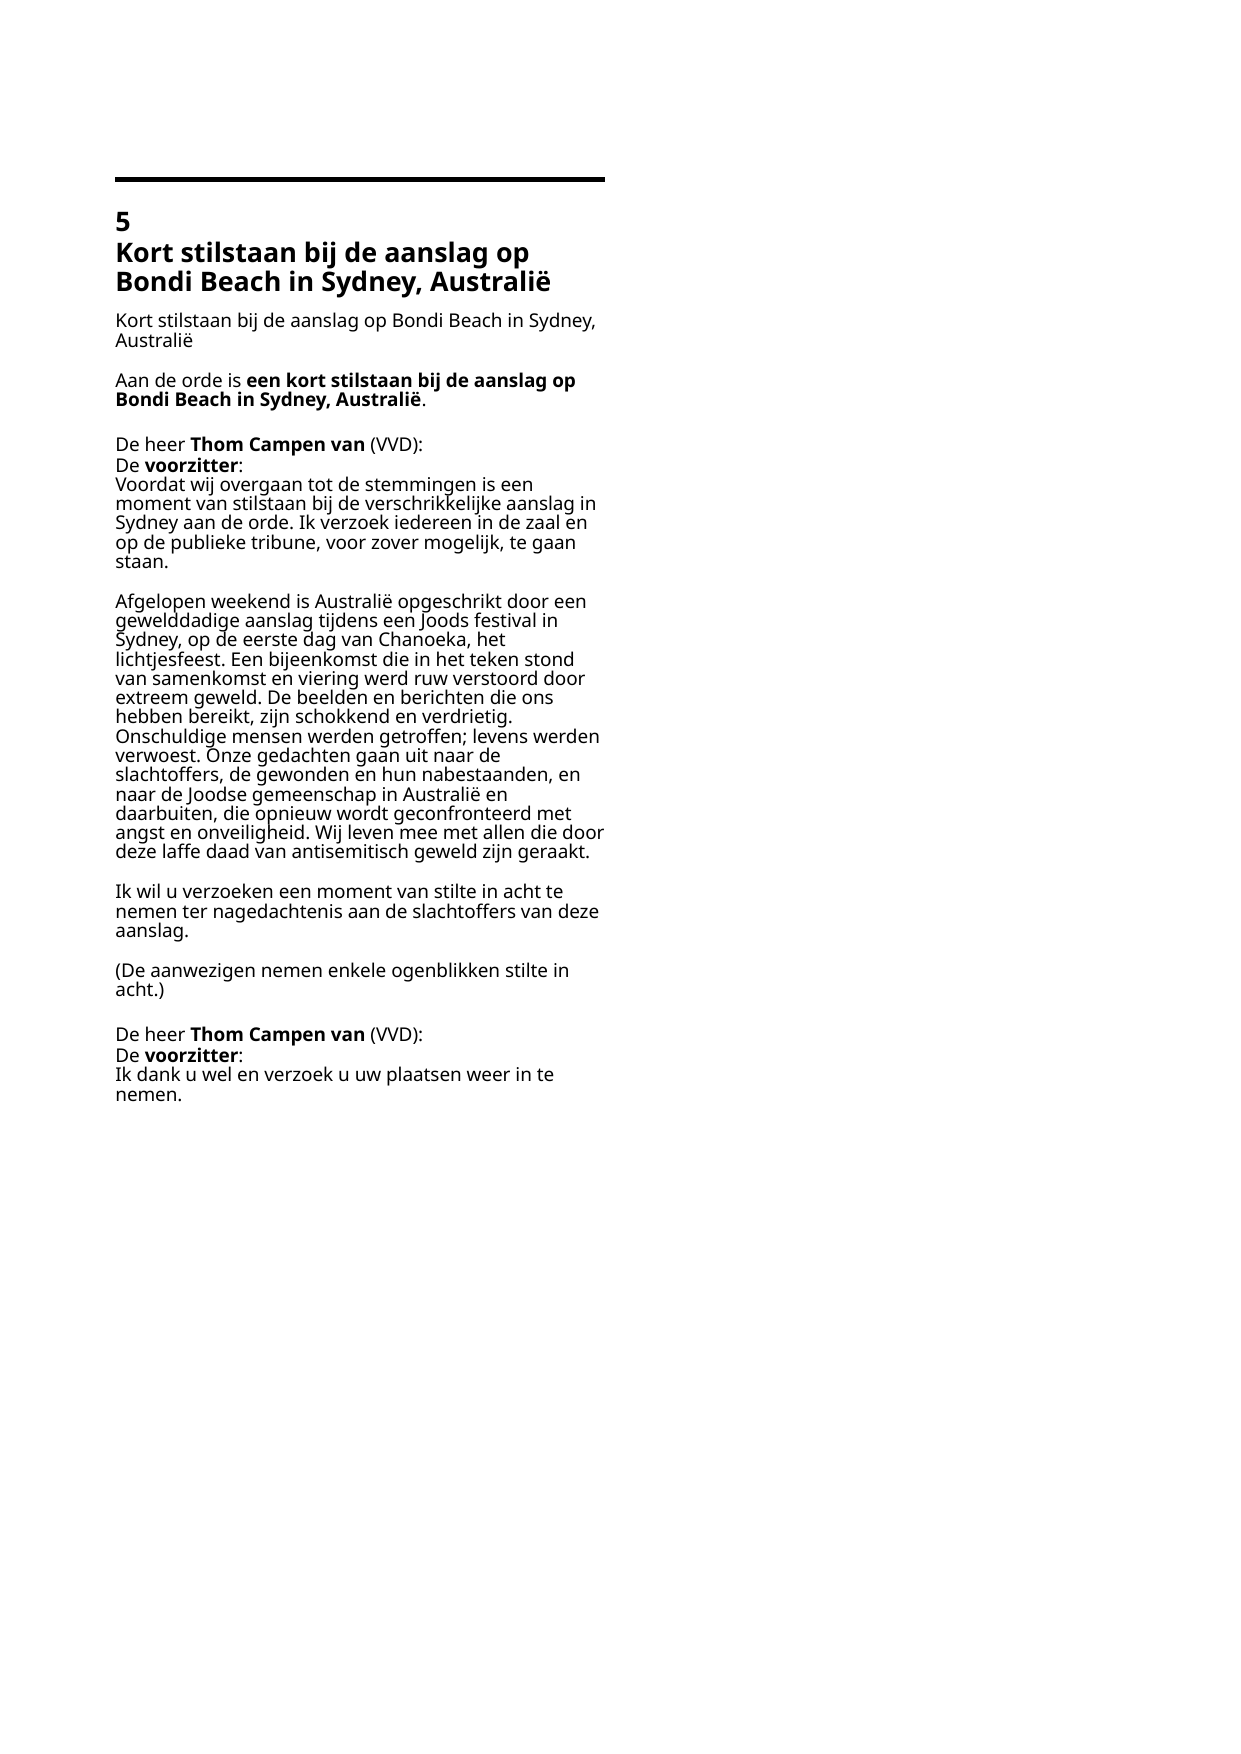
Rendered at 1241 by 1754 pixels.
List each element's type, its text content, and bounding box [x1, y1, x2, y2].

text Ik dank u wel en verzoek u uw plaatsen weer in te nemen. [115, 1066, 605, 1105]
text De heer Thom Campen van (VVD): [115, 431, 605, 457]
text De voorzitter: [115, 1047, 605, 1066]
text De voorzitter: [115, 457, 605, 476]
text Ik wil u verzoeken een moment van stilte in acht te nemen ter nagedachtenis aan de slachtoffers van deze aanslag. [115, 883, 605, 941]
text Afgelopen weekend is Australië opgeschrikt door een gewelddadige aanslag tijdens een Joods festival in Sydney, op de eerste dag van Chanoeka, het lichtjesfeest. Een bijeenkomst die in het teken stond van samenkomst en viering werd ruw verstoord door extreem geweld. De beelden en berichten die ons hebben bereikt, zijn schokkend en verdrietig. Onschuldige mensen werden getroffen; levens werden verwoest. Onze gedachten gaan uit naar de slachtoffers, de gewonden en hun nabestaanden, en naar de Joodse gemeenschap in Australië en daarbuiten, die opnieuw wordt geconfronteerd met angst en onveiligheid. Wij leven mee met allen die door deze laffe daad van antisemitisch geweld zijn geraakt. [115, 593, 605, 863]
text Kort stilstaan bij de aanslag op Bondi Beach in Sydney, Australië [115, 239, 605, 312]
text De heer Thom Campen van (VVD): [115, 1021, 605, 1047]
text Kort stilstaan bij de aanslag op Bondi Beach in Sydney, Australië [115, 312, 605, 351]
text Aan de orde is een kort stilstaan bij de aanslag op Bondi Beach in Sydney, Australië. [115, 372, 605, 410]
text 5 [115, 203, 605, 239]
text (De aanwezigen nemen enkele ogenblikken stilte in acht.) [115, 962, 605, 1001]
text Voordat wij overgaan tot de stemmingen is een moment van stilstaan bij de verschrikkelijke aanslag in Sydney aan de orde. Ik verzoek iedereen in de zaal en op de publieke tribune, voor zover mogelijk, te gaan staan. [115, 476, 605, 572]
